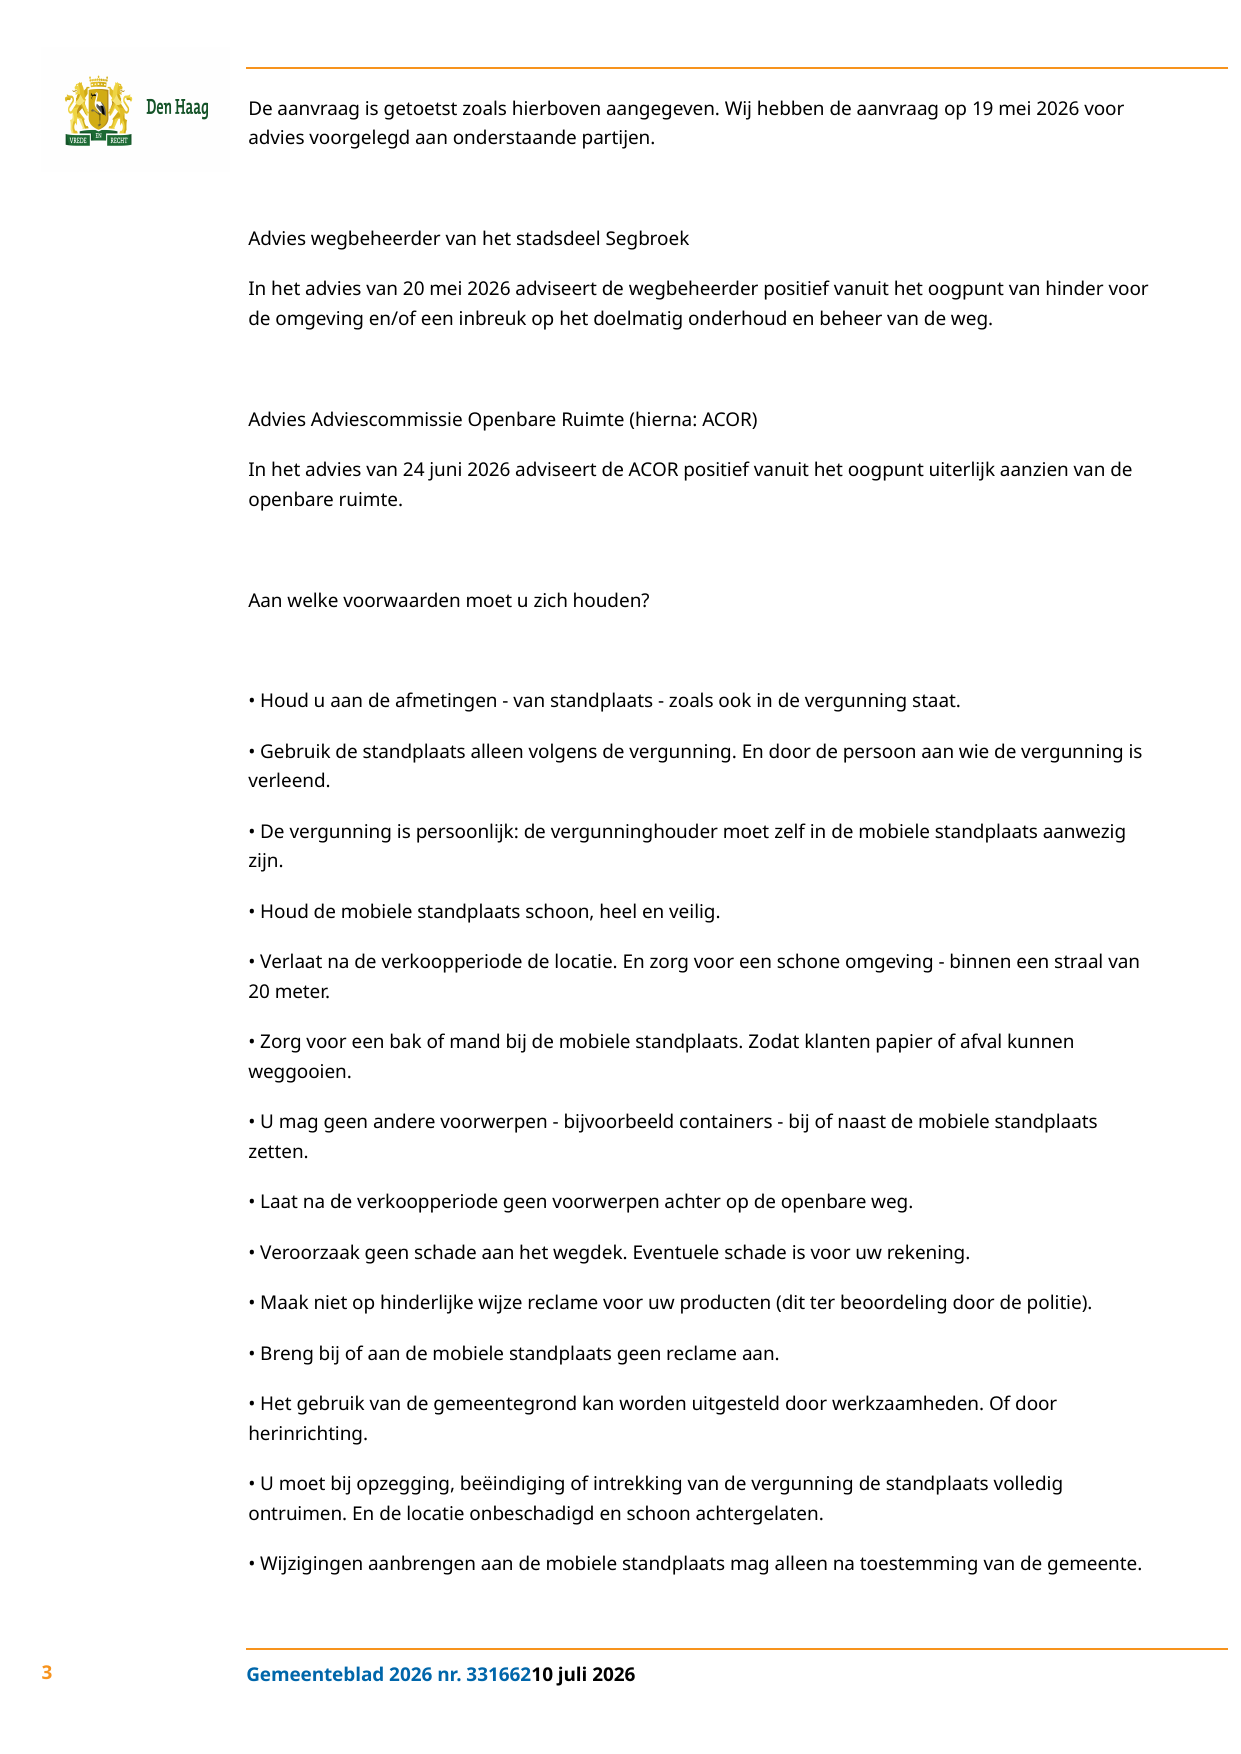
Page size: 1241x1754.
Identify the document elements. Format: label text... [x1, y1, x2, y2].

text • De vergunning is persoonlijk: de vergunninghouder moet zelf in de mobiele standplaats aanwezig zijn. [248, 818, 1152, 873]
text • Zorg voor een bak of mand bij de mobiele standplaats. Zodat klanten papier of afval kunnen weggooien. [248, 1028, 1152, 1084]
text In het advies van 20 mei 2026 adviseert de wegbeheerder positief vanuit het oogpunt van hinder voor de omgeving en/of een inbreuk op het doelmatig onderhoud en beheer van de weg. [248, 276, 1152, 331]
text • U mag geen andere voorwerpen - bijvoorbeeld containers - bij of naast de mobiele standplaats zetten. [248, 1108, 1152, 1164]
text • Laat na de verkoopperiode geen voorwerpen achter op de openbare weg. [248, 1188, 1152, 1214]
text • U moet bij opzegging, beëindiging of intrekking van de vergunning de standplaats volledig ontruimen. En de locatie onbeschadigd en schoon achtergelaten. [248, 1470, 1152, 1526]
text Advies wegbeheerder van het stadsdeel Segbroek [248, 225, 1152, 251]
text De aanvraag is getoetst zoals hierboven aangegeven. Wij hebben de aanvraag op 19 mei 2026 voor advies voorgelegd aan onderstaande partijen. [248, 95, 1152, 150]
text • Wijzigingen aanbrengen aan de mobiele standplaats mag alleen na toestemming van de gemeente. [248, 1550, 1152, 1576]
text • Houd de mobiele standplaats schoon, heel en veilig. [248, 898, 1152, 924]
text • Het gebruik van de gemeentegrond kan worden uitgesteld door werkzaamheden. Of door herinrichting. [248, 1390, 1152, 1446]
text Advies Adviescommissie Openbare Ruimte (hierna: ACOR) [248, 406, 1152, 432]
text • Maak niet op hinderlijke wijze reclame voor uw producten (dit ter beoordeling door de politie). [248, 1289, 1152, 1315]
text • Houd u aan de afmetingen - van standplaats - zoals ook in de vergunning staat. [248, 688, 1152, 713]
picture [41, 47, 231, 172]
text In het advies van 24 juni 2026 adviseert de ACOR positief vanuit het oogpunt uiterlijk aanzien van de openbare ruimte. [248, 456, 1152, 512]
text • Breng bij of aan de mobiele standplaats geen reclame aan. [248, 1340, 1152, 1366]
text • Gebruik de standplaats alleen volgens de vergunning. En door de persoon aan wie de vergunning is verleend. [248, 738, 1152, 793]
text • Verlaat na de verkoopperiode de locatie. En zorg voor een schone omgeving - binnen een straal van 20 meter. [248, 948, 1152, 1004]
text Aan welke voorwaarden moet u zich houden? [248, 587, 1152, 613]
text • Veroorzaak geen schade aan het wegdek. Eventuele schade is voor uw rekening. [248, 1239, 1152, 1265]
